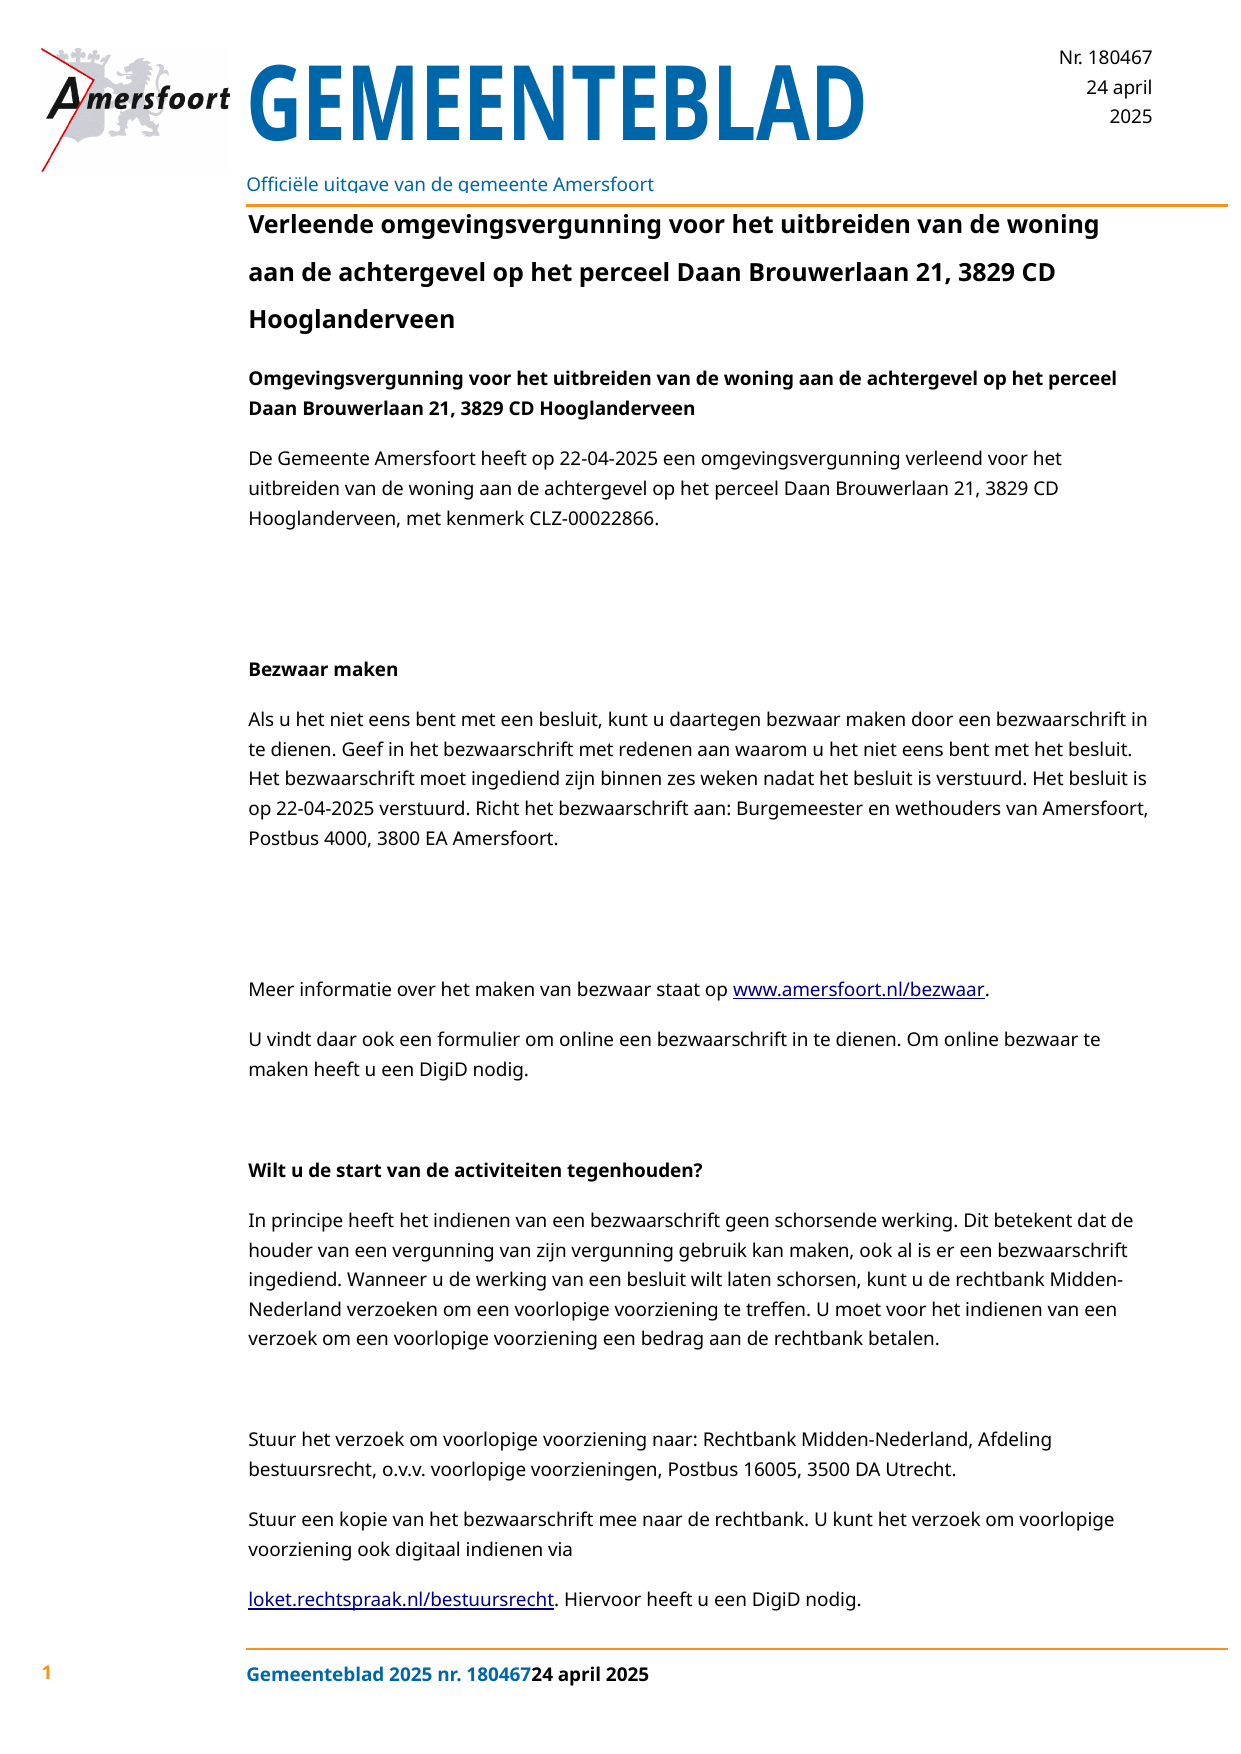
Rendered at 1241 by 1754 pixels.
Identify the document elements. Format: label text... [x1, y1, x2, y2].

text Stuur het verzoek om voorlopige voorziening naar: Rechtbank Midden-Nederland, Afdeling bestuursrecht, o.v.v. voorlopige voorzieningen, Postbus 16005, 3500 DA Utrecht. [248, 1426, 1152, 1482]
text Omgevingsvergunning voor het uitbreiden van de woning aan de achtergevel op het perceel Daan Brouwerlaan 21, 3829 CD Hooglanderveen [248, 366, 1152, 421]
text Bezwaar maken [248, 656, 1152, 682]
picture [41, 47, 231, 172]
text loket.rechtspraak.nl/bestuursrecht. Hiervoor heeft u een DigiD nodig. [248, 1586, 1152, 1612]
text Wilt u de start van de activiteiten tegenhouden? [248, 1157, 1152, 1182]
text U vindt daar ook een formulier om online een bezwaarschrift in te dienen. Om online bezwaar te maken heeft u een DigiD nodig. [248, 1026, 1152, 1082]
text Stuur een kopie van het bezwaarschrift mee naar de rechtbank. U kunt het verzoek om voorlopige voorziening ook digitaal indienen via [248, 1506, 1152, 1562]
text De Gemeente Amersfoort heeft op 22-04-2025 een omgevingsvergunning verleend voor het uitbreiden van de woning aan de achtergevel op het perceel Daan Brouwerlaan 21, 3829 CD Hooglanderveen, met kenmerk CLZ-00022866. [248, 446, 1152, 530]
text In principe heeft het indienen van een bezwaarschrift geen schorsende werking. Dit betekent dat de houder van een vergunning van zijn vergunning gebruik kan maken, ook al is er een bezwaarschrift ingediend. Wanneer u de werking van een besluit wilt laten schorsen, kunt u de rechtbank Midden-Nederland verzoeken om een voorlopige voorziening te treffen. U moet voor het indienen van een verzoek om een voorlopige voorziening een bedrag aan de rechtbank betalen. [248, 1207, 1152, 1351]
text Meer informatie over het maken van bezwaar staat op www.amersfoort.nl/bezwaar. [248, 976, 1152, 1002]
text Verleende omgevingsvergunning voor het uitbreiden van de woning aan de achtergevel op het perceel Daan Brouwerlaan 21, 3829 CD Hooglanderveen [248, 207, 1152, 336]
text Als u het niet eens bent met een besluit, kunt u daartegen bezwaar maken door een bezwaarschrift in te dienen. Geef in het bezwaarschrift met redenen aan waarom u het niet eens bent met het besluit. Het bezwaarschrift moet ingediend zijn binnen zes weken nadat het besluit is verstuurd. Het besluit is op 22-04-2025 verstuurd. Richt het bezwaarschrift aan: Burgemeester en wethouders van Amersfoort, Postbus 4000, 3800 EA Amersfoort. [248, 706, 1152, 850]
